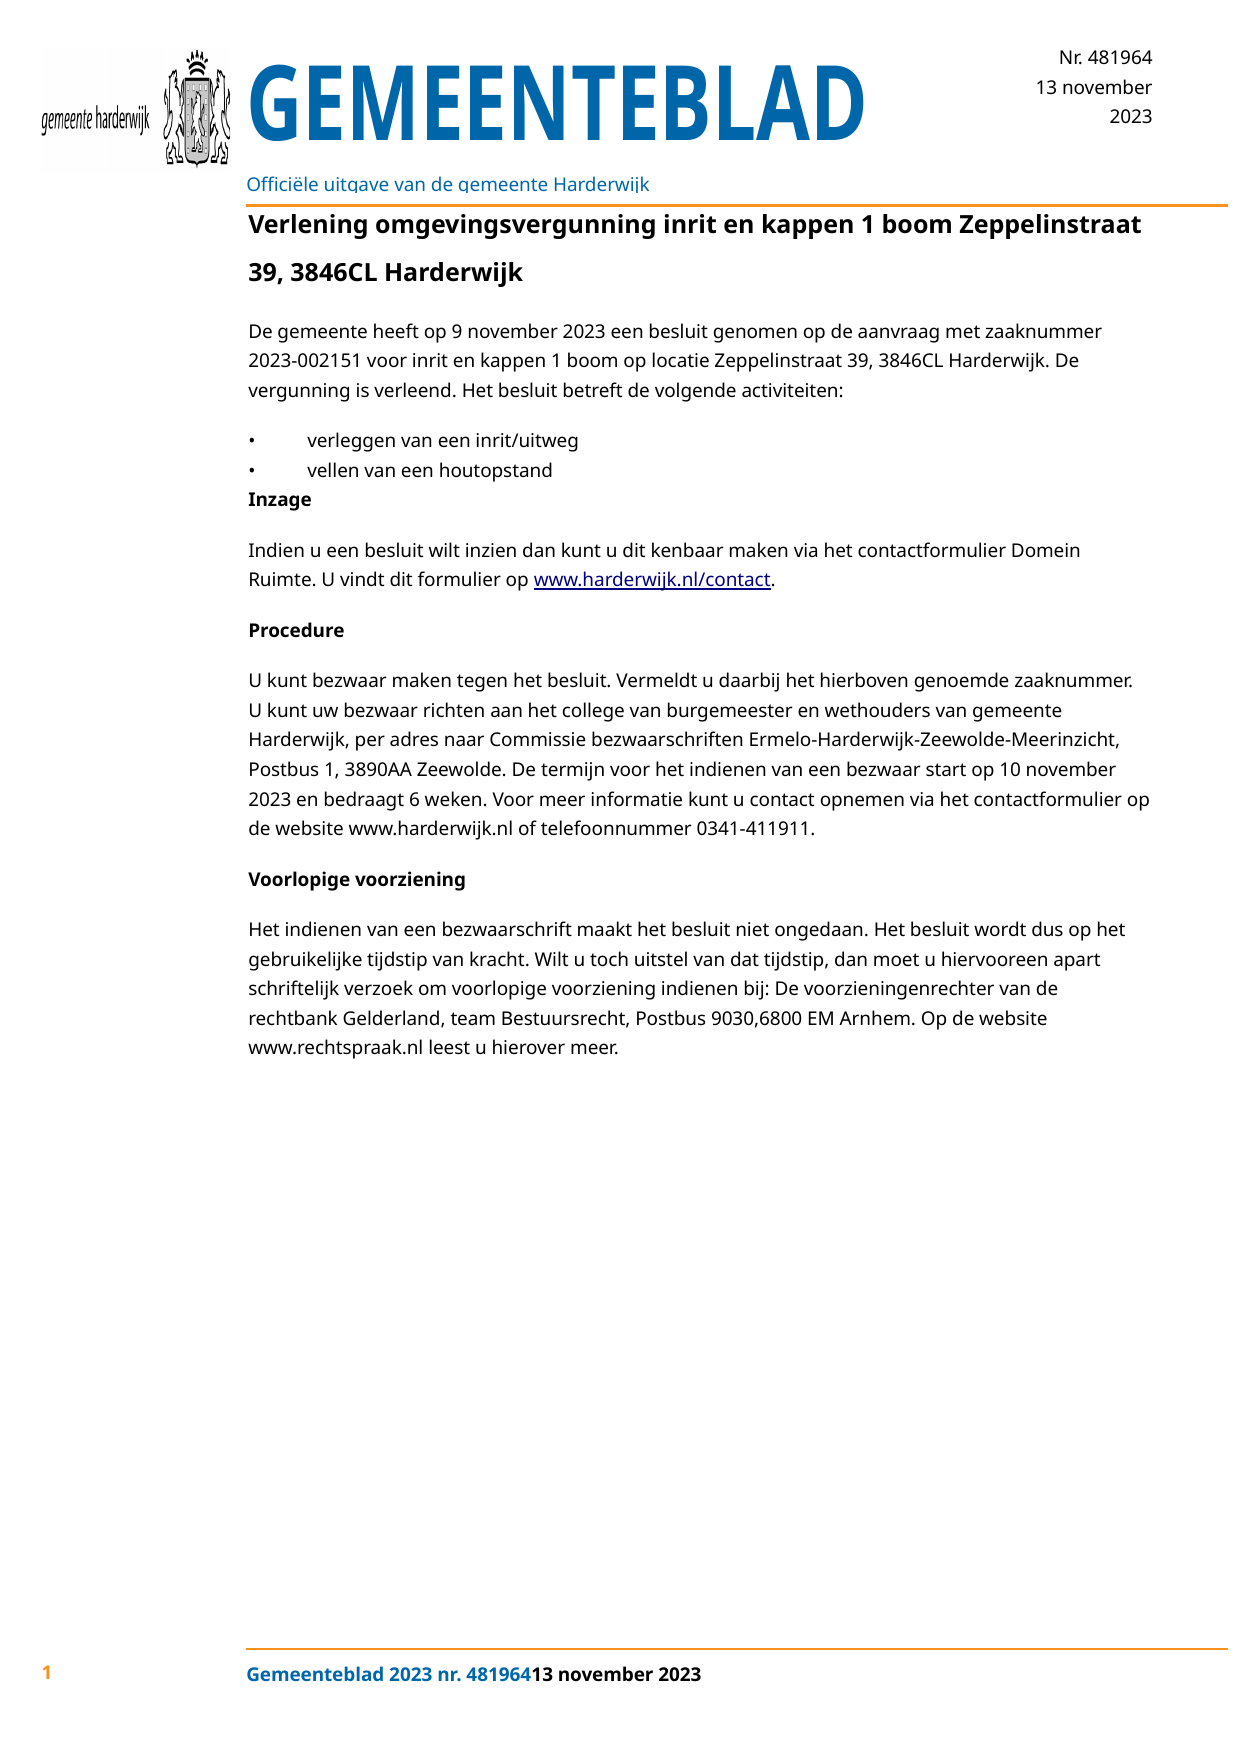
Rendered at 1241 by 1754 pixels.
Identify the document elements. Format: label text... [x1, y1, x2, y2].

text Het indienen van een bezwaarschrift maakt het besluit niet ongedaan. Het besluit wordt dus op het gebruikelijke tijdstip van kracht. Wilt u toch uitstel van dat tijdstip, dan moet u hiervooreen apart schriftelijk verzoek om voorlopige voorziening indienen bij: De voorzieningenrechter van de rechtbank Gelderland, team Bestuursrecht, Postbus 9030,6800 EM Arnhem. Op de website www.rechtspraak.nl leest u hierover meer. [248, 916, 1152, 1060]
text U kunt bezwaar maken tegen het besluit. Vermeldt u daarbij het hierboven genoemde zaaknummer. U kunt uw bezwaar richten aan het college van burgemeester en wethouders van gemeente Harderwijk, per adres naar Commissie bezwaarschriften Ermelo-Harderwijk-Zeewolde-Meerinzicht, Postbus 1, 3890AA Zeewolde. De termijn voor het indienen van een bezwaar start op 10 november 2023 en bedraagt 6 weken. Voor meer informatie kunt u contact opnemen via het contactformulier op de website www.harderwijk.nl of telefoonnummer 0341-411911. [248, 667, 1152, 841]
text Voorlopige voorziening [248, 866, 1152, 892]
list verleggen van een inrit/uitweg [248, 427, 1152, 453]
text Verlening omgevingsvergunning inrit en kappen 1 boom Zeppelinstraat 39, 3846CL Harderwijk [248, 207, 1152, 288]
list vellen van een houtopstand [248, 457, 1152, 483]
text Indien u een besluit wilt inzien dan kunt u dit kenbaar maken via het contactformulier Domein Ruimte. U vindt dit formulier op www.harderwijk.nl/contact. [248, 537, 1152, 592]
text Inzage [248, 487, 1152, 512]
text De gemeente heeft op 9 november 2023 een besluit genomen op de aanvraag met zaaknummer 2023-002151 voor inrit en kappen 1 boom op locatie Zeppelinstraat 39, 3846CL Harderwijk. De vergunning is verleend. Het besluit betreft de volgende activiteiten: [248, 318, 1152, 403]
text Procedure [248, 617, 1152, 643]
picture [41, 47, 231, 172]
